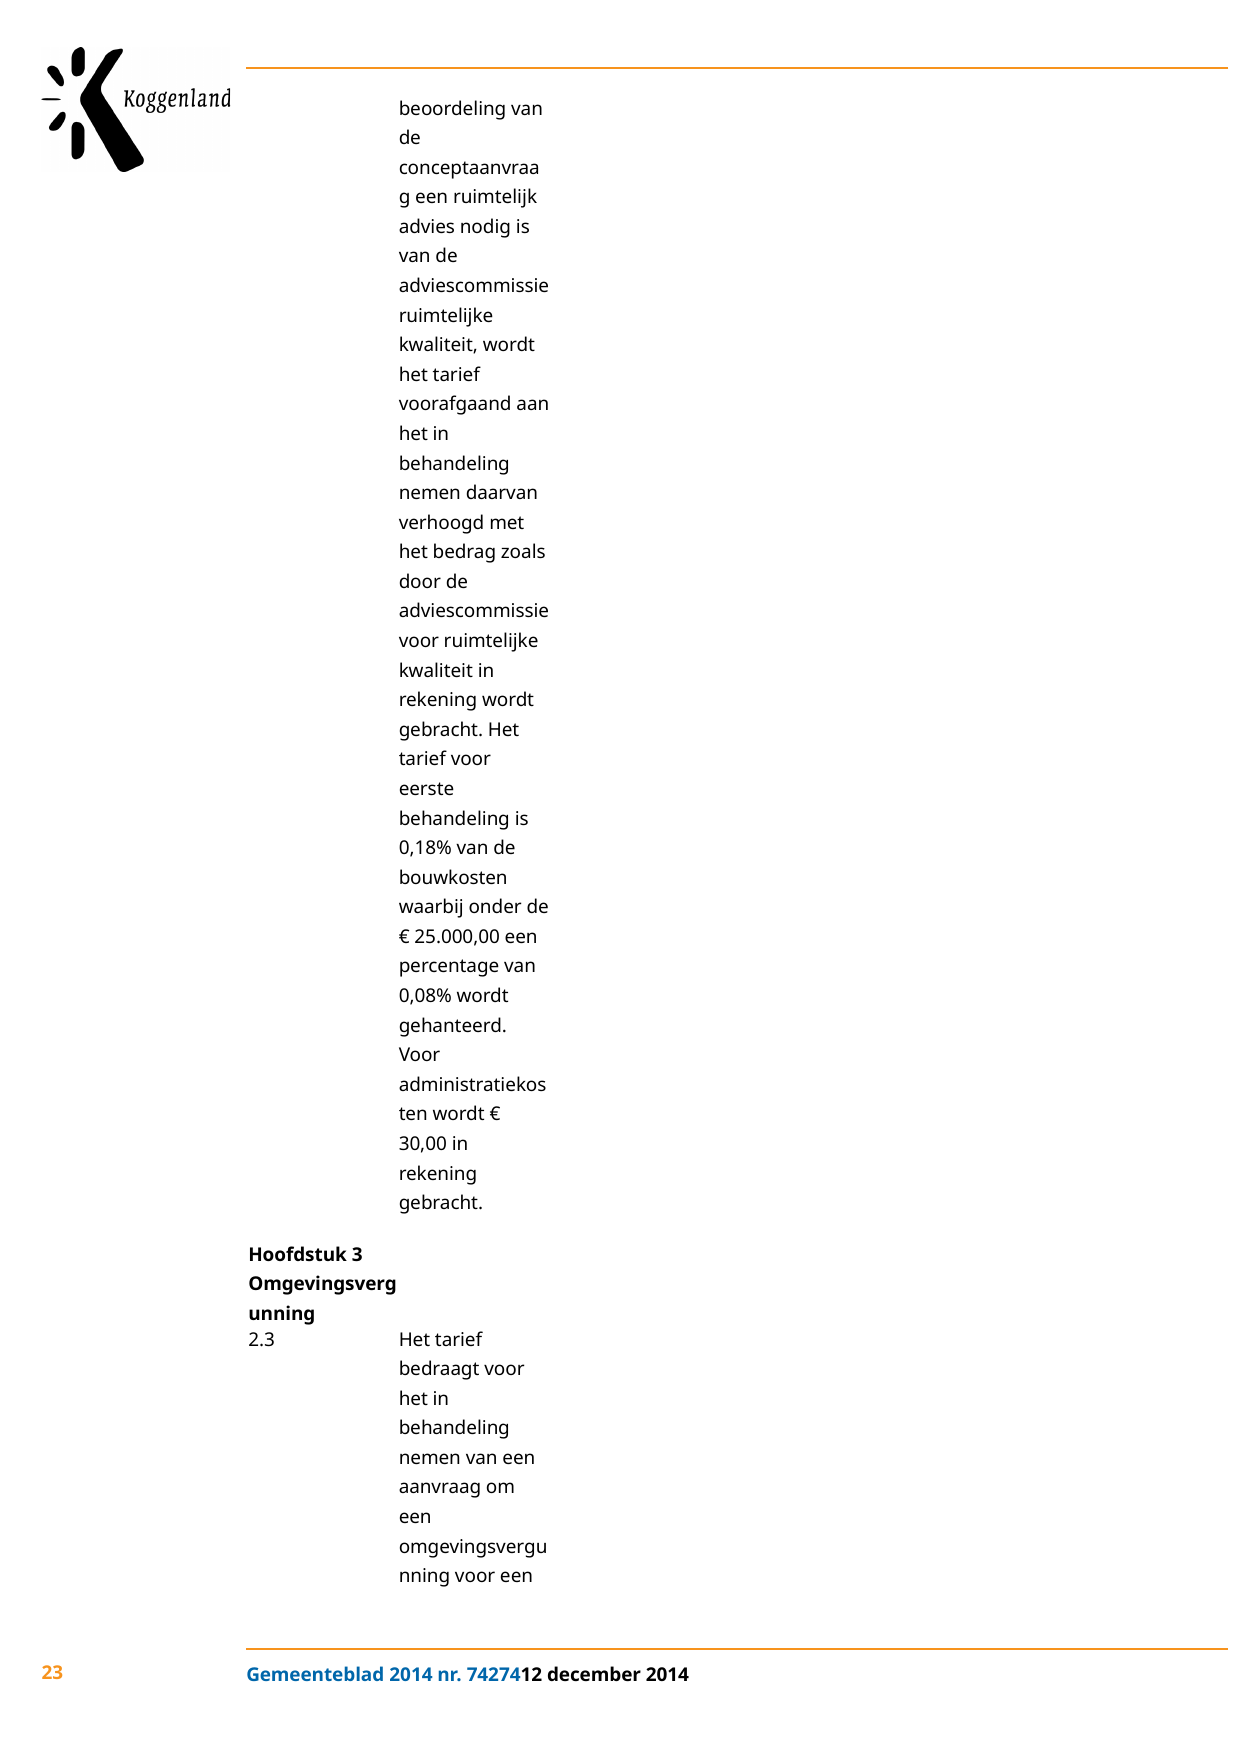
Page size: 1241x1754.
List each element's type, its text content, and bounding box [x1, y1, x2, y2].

table_cell [850, 95, 1001, 1215]
table_cell [248, 1215, 398, 1241]
table_cell [700, 1326, 850, 1588]
table_cell [700, 1215, 850, 1241]
table_cell Hoofdstuk 3 Omgevingsvergunning [248, 1241, 398, 1326]
picture [41, 47, 231, 172]
table_cell [549, 1326, 700, 1588]
table_cell [850, 1326, 1001, 1588]
table_cell [399, 1215, 549, 1241]
table_cell [549, 95, 700, 1215]
table_cell [248, 95, 398, 1215]
table_cell [700, 1241, 850, 1326]
table_cell beoordeling van de conceptaanvraag een ruimtelijk advies nodig is van de adviescommissie ruimtelijke kwaliteit, wordt het tarief voorafgaand aan het in behandeling nemen daarvan verhoogd met het bedrag zoals door de adviescommissie voor ruimtelijke kwaliteit in rekening wordt gebracht. Het tarief voor eerste behandeling is 0,18% van de bouwkosten waarbij onder de € 25.000,00 een percentage van 0,08% wordt gehanteerd. Voor administratiekosten wordt € 30,00 in rekening gebracht. [399, 95, 549, 1215]
table_cell Het tarief bedraagt voor het in behandeling nemen van een aanvraag om een omgevingsvergunning voor een [399, 1326, 549, 1588]
table_cell [549, 1215, 700, 1241]
table_cell 2.3 [248, 1326, 398, 1588]
table_cell [399, 1241, 549, 1326]
table_cell [549, 1241, 700, 1326]
table_cell [700, 95, 850, 1215]
table_cell [850, 1215, 1001, 1241]
